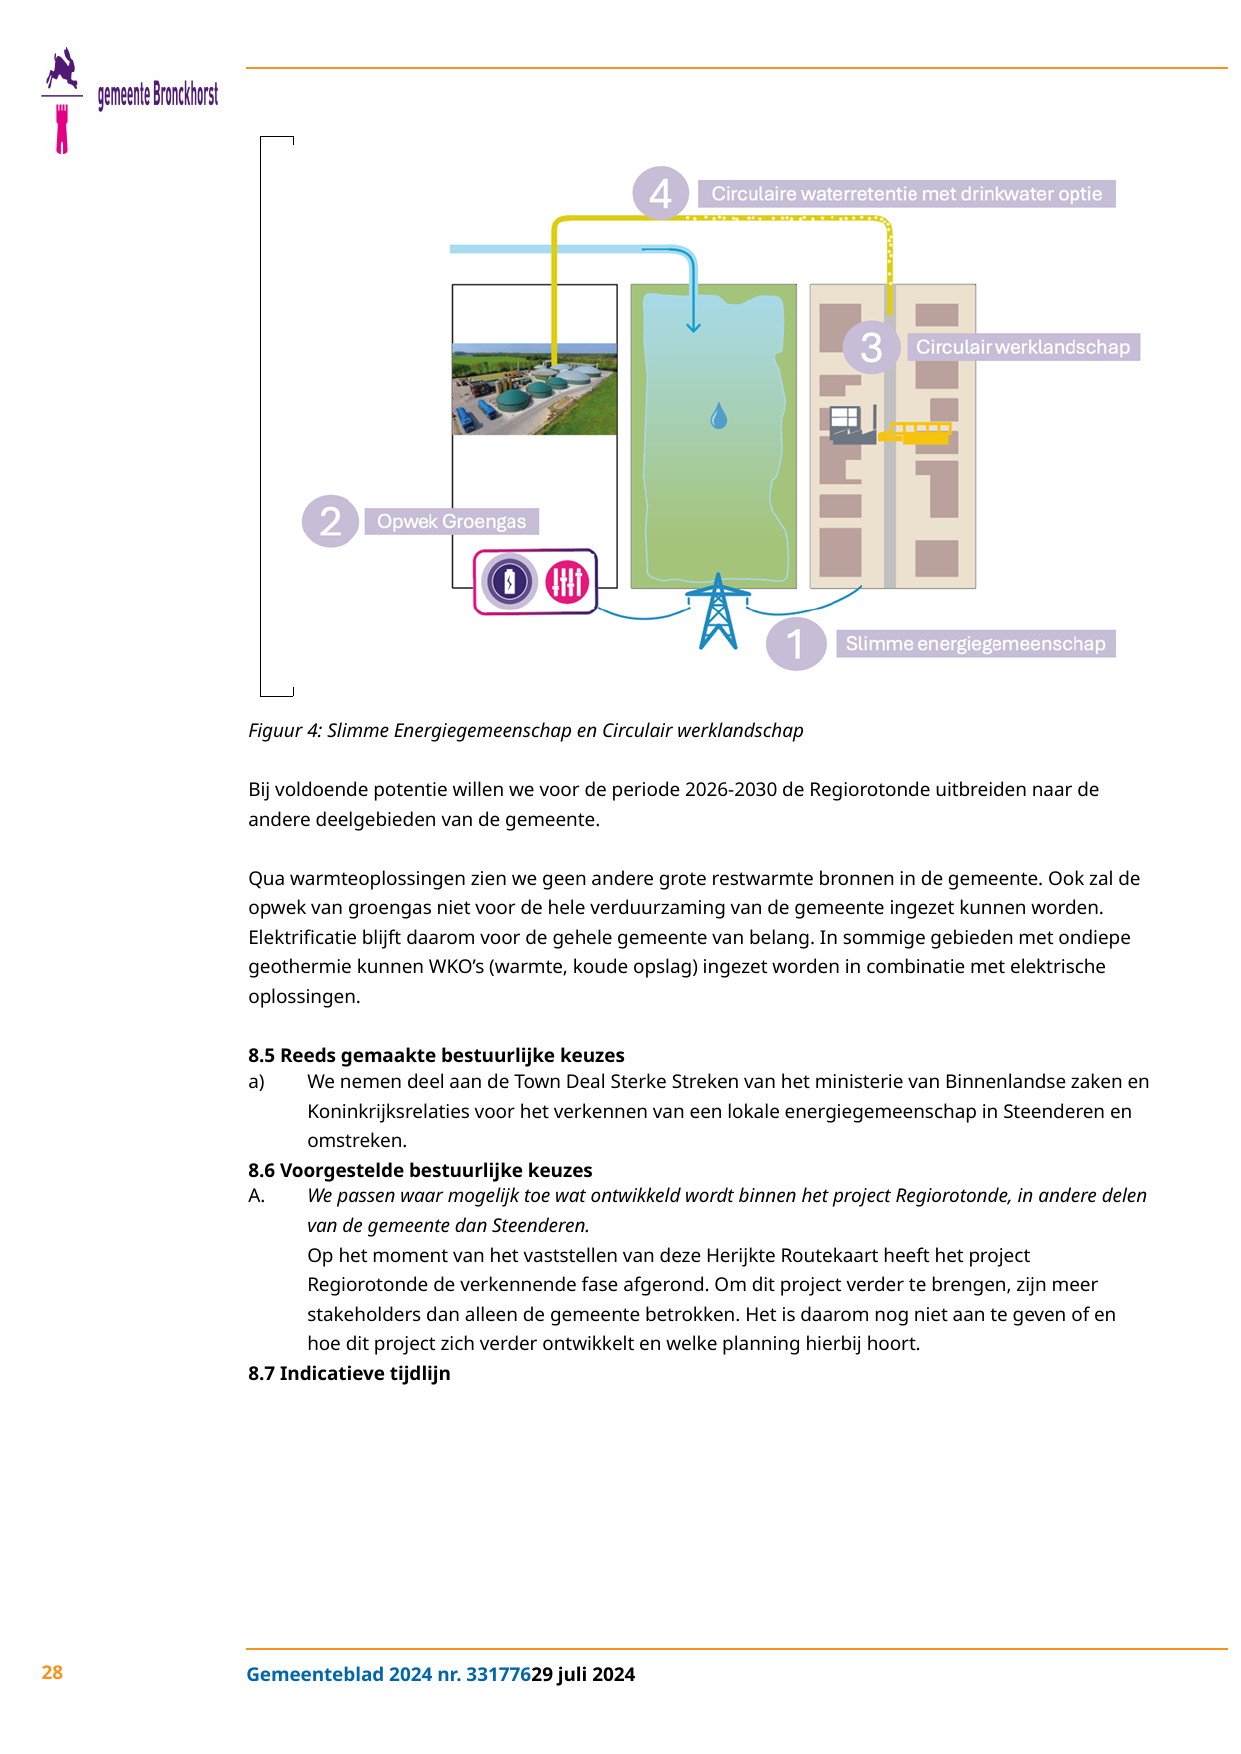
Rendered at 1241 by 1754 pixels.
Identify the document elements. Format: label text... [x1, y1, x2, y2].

text 8.7 Indicatieve tijdlijn [248, 1360, 1152, 1386]
list We nemen deel aan de Town Deal Sterke Streken van het ministerie van Binnenlandse zaken en Koninkrijksrelaties voor het verkennen van een lokale energiegemeenschap in Steenderen en omstreken. [248, 1068, 1152, 1153]
text 8.5 Reeds gemaakte bestuurlijke keuzes [248, 1042, 1152, 1068]
picture [41, 47, 231, 172]
picture [268, 145, 1155, 687]
list We passen waar mogelijk toe wat ontwikkeld wordt binnen het project Regiorotonde, in andere delen van de gemeente dan Steenderen. [248, 1183, 1152, 1238]
list Op het moment van het vaststellen van deze Herijkte Routekaart heeft het project Regiorotonde de verkennende fase afgerond. Om dit project verder te brengen, zijn meer stakeholders dan alleen de gemeente betrokken. Het is daarom nog niet aan te geven of en hoe dit project zich verder ontwikkelt en welke planning hierbij hoort. [248, 1242, 1152, 1356]
text Bij voldoende potentie willen we voor de periode 2026-2030 de Regiorotonde uitbreiden naar de andere deelgebieden van de gemeente. [248, 776, 1152, 832]
text Qua warmteoplossingen zien we geen andere grote restwarmte bronnen in de gemeente. Ook zal de opwek van groengas niet voor de hele verduurzaming van de gemeente ingezet kunnen worden. Elektrificatie blijft daarom voor de gehele gemeente van belang. In sommige gebieden met ondiepe geothermie kunnen WKO’s (warmte, koude opslag) ingezet worden in combinatie met elektrische oplossingen. [248, 865, 1152, 1009]
text 8.6 Voorgestelde bestuurlijke keuzes [248, 1157, 1152, 1183]
text Figuur 4: Slimme Energiegemeenschap en Circulair werklandschap [248, 717, 1152, 743]
